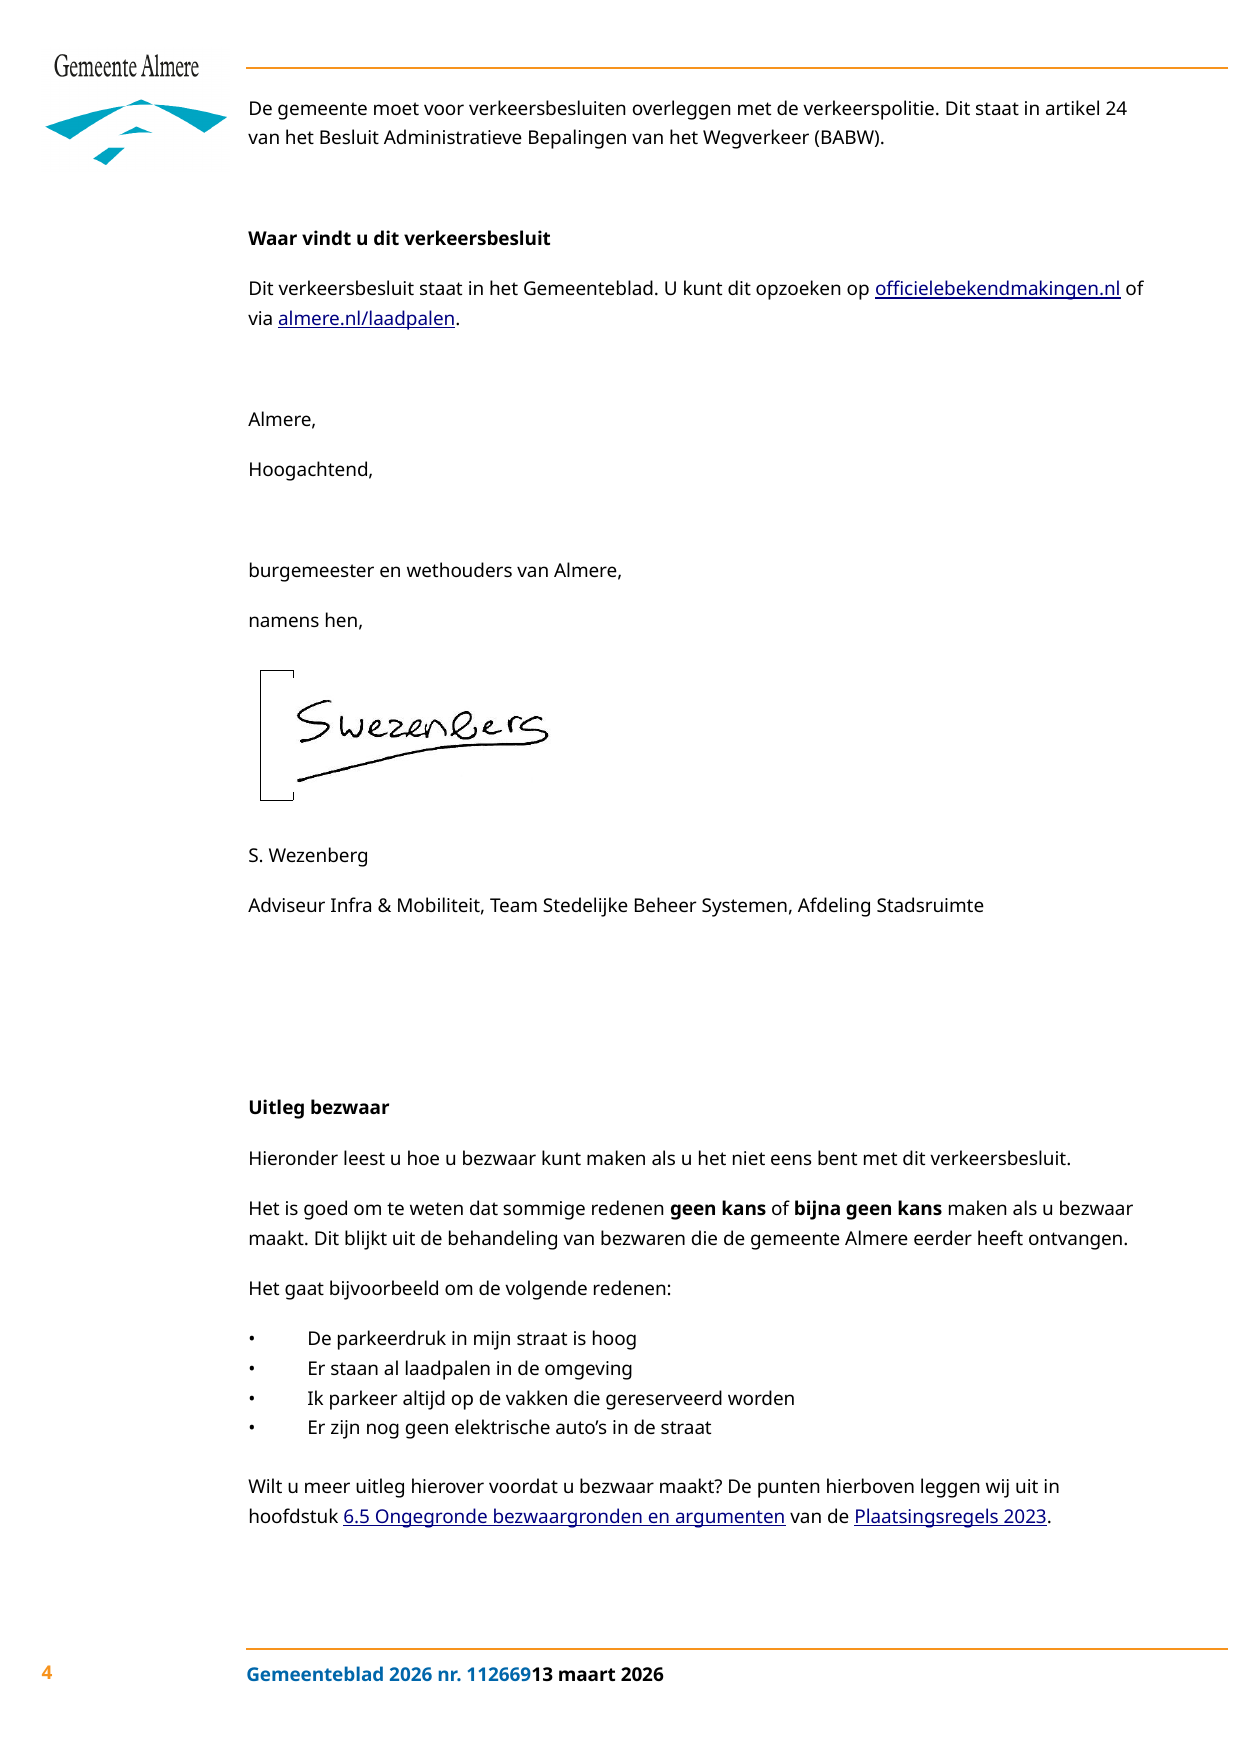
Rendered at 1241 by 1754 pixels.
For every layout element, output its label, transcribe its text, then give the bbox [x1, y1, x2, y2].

text Uitleg bezwaar [248, 1094, 1152, 1120]
text Het is goed om te weten dat sommige redenen geen kans of bijna geen kans maken als u bezwaar maakt. Dit blijkt uit de behandeling van bezwaren die de gemeente Almere eerder heeft ontvangen. [248, 1195, 1152, 1251]
text Hieronder leest u hoe u bezwaar kunt maken als u het niet eens bent met dit verkeersbesluit. [248, 1145, 1152, 1171]
text Het gaat bijvoorbeeld om de volgende redenen: [248, 1275, 1152, 1301]
text Wilt u meer uitleg hierover voordat u bezwaar maakt? De punten hierboven leggen wij uit in hoofdstuk 6.5 Ongegronde bezwaargronden en argumenten van de Plaatsingsregels 2023. [248, 1473, 1152, 1529]
text S. Wezenberg [248, 842, 1152, 868]
text Hoogachtend, [248, 456, 1152, 482]
list Er zijn nog geen elektrische auto’s in de straat [248, 1414, 1152, 1440]
picture [41, 47, 231, 172]
list Er staan al laadpalen in de omgeving [248, 1355, 1152, 1381]
text Adviseur Infra & Mobiliteit, Team Stedelijke Beheer Systemen, Afdeling Stadsruimte [248, 893, 1152, 918]
picture [268, 678, 576, 792]
list De parkeerdruk in mijn straat is hoog [248, 1326, 1152, 1351]
text De gemeente moet voor verkeersbesluiten overleggen met de verkeerspolitie. Dit staat in artikel 24 van het Besluit Administratieve Bepalingen van het Wegverkeer (BABW). [248, 95, 1152, 150]
text Dit verkeersbesluit staat in het Gemeenteblad. U kunt dit opzoeken op officielebekendmakingen.nl of via almere.nl/laadpalen. [248, 276, 1152, 331]
text Waar vindt u dit verkeersbesluit [248, 225, 1152, 251]
text burgemeester en wethouders van Almere, [248, 557, 1152, 583]
text Almere, [248, 406, 1152, 432]
list Ik parkeer altijd op de vakken die gereserveerd worden [248, 1385, 1152, 1411]
text namens hen, [248, 608, 1152, 633]
